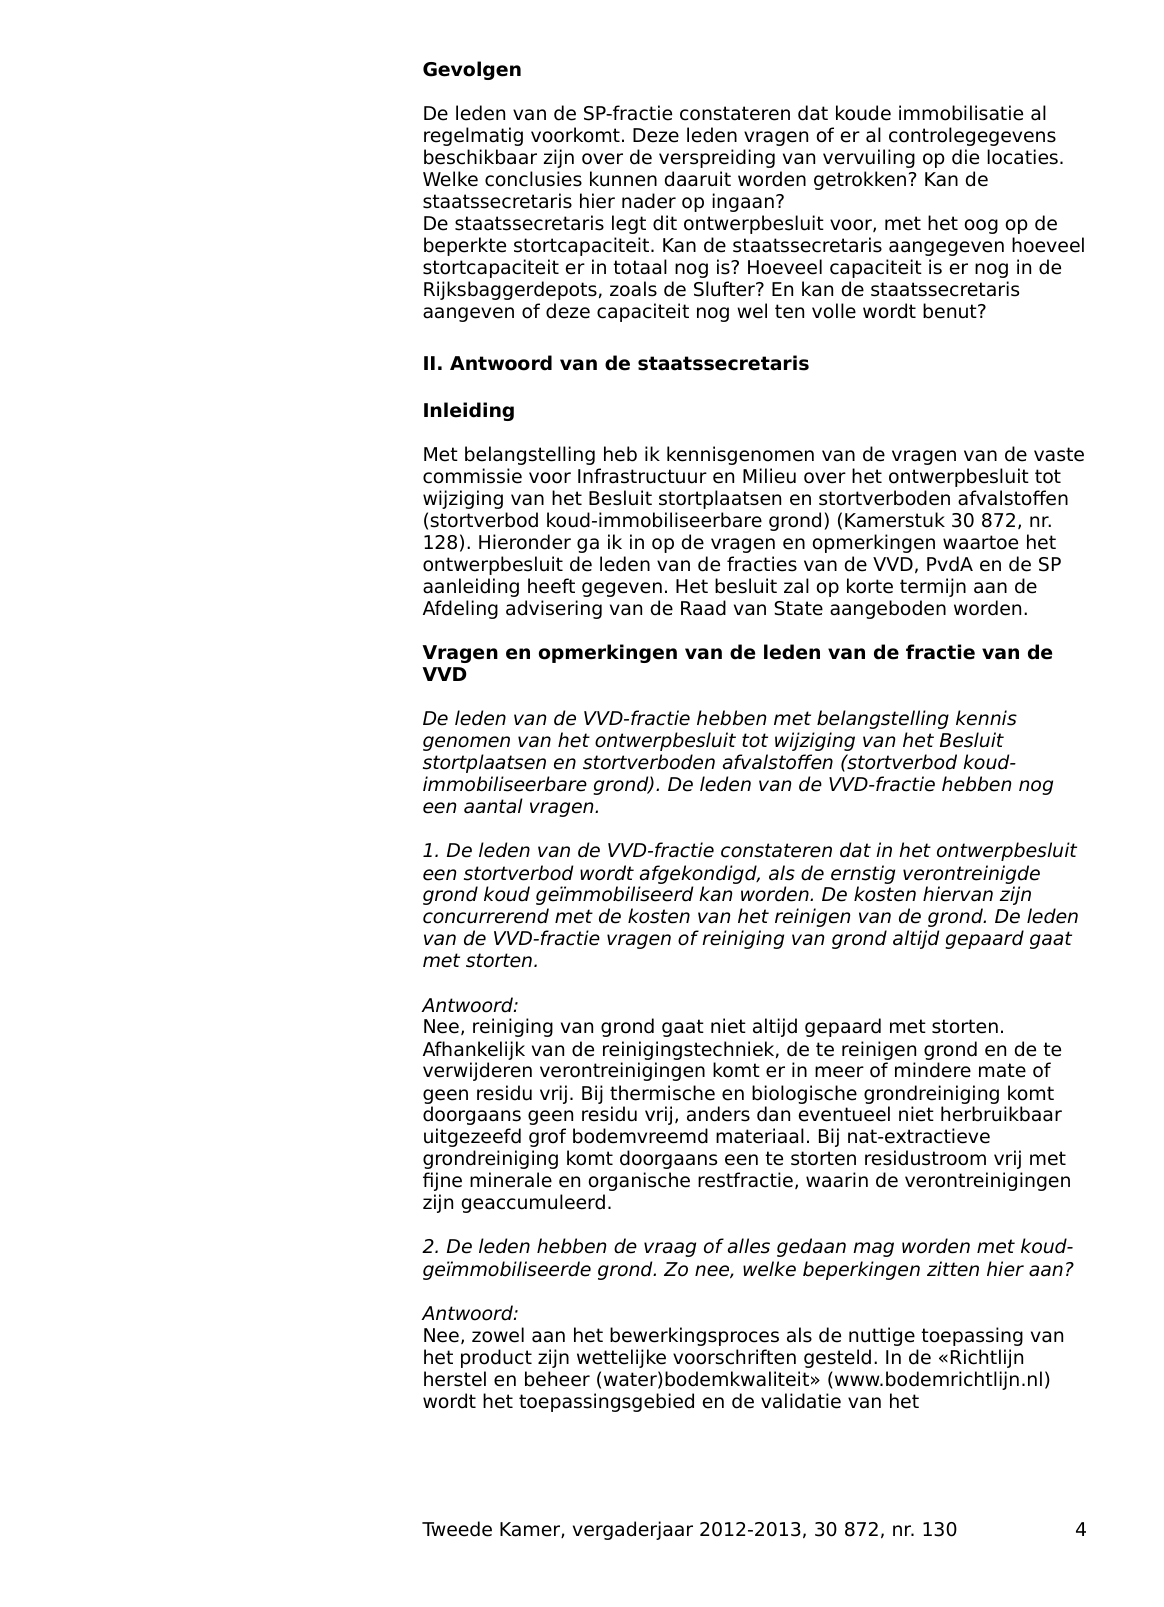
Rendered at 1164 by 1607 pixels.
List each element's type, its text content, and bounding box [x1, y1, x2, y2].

text Antwoord: [422, 1303, 1087, 1324]
text De leden van de VVD-fractie hebben met belangstelling kennis genomen van het ontwerpbesluit tot wijziging van het Besluit stortplaatsen en stortverboden afvalstoffen (stortverbod koud- immobiliseerbare grond). De leden van de VVD-fractie hebben nog een aantal vragen. [422, 708, 1087, 818]
text Met belangstelling heb ik kennisgenomen van de vragen van de vaste commissie voor Infrastructuur en Milieu over het ontwerpbesluit tot wijziging van het Besluit stortplaatsen en stortverboden afvalstoffen (stortverbod koud-immobiliseerbare grond) (Kamerstuk 30 872, nr. 128). Hieronder ga ik in op de vragen en opmerkingen waartoe het ontwerpbesluit de leden van de fracties van de VVD, PvdA en de SP aanleiding heeft gegeven. Het besluit zal op korte termijn aan de Afdeling advisering van de Raad van State aangeboden worden. [422, 444, 1087, 620]
text Nee, zowel aan het bewerkingsproces als de nuttige toepassing van het product zijn wettelijke voorschriften gesteld. In de «Richtlijn herstel en beheer (water)bodemkwaliteit» (www.bodemrichtlijn.nl) wordt het toepassingsgebied en de validatie van het [422, 1324, 1087, 1412]
text De staatssecretaris legt dit ontwerpbesluit voor, met het oog op de beperkte stortcapaciteit. Kan de staatssecretaris aangegeven hoeveel stortcapaciteit er in totaal nog is? Hoeveel capaciteit is er nog in de Rijksbaggerdepots, zoals de Slufter? En kan de staatssecretaris aangeven of deze capaciteit nog wel ten volle wordt benut? [422, 213, 1087, 323]
subtitle Inleiding [422, 400, 1087, 422]
text Antwoord: [422, 994, 1087, 1016]
subtitle Gevolgen [422, 59, 1087, 81]
text 1. De leden van de VVD-fractie constateren dat in het ontwerpbesluit een stortverbod wordt afgekondigd, als de ernstig verontreinigde grond koud geïmmobiliseerd kan worden. De kosten hiervan zijn concurrerend met de kosten van het reinigen van de grond. De leden van de VVD-fractie vragen of reiniging van grond altijd gepaard gaat met storten. [422, 840, 1087, 972]
text 2. De leden hebben de vraag of alles gedaan mag worden met koud-geïmmobiliseerde grond. Zo nee, welke beperkingen zitten hier aan? [422, 1236, 1087, 1280]
text Nee, reiniging van grond gaat niet altijd gepaard met storten. Afhankelijk van de reinigingstechniek, de te reinigen grond en de te verwijderen verontreinigingen komt er in meer of mindere mate of geen residu vrij. Bij thermische en biologische grondreiniging komt doorgaans geen residu vrij, anders dan eventueel niet herbruikbaar uitgezeefd grof bodemvreemd materiaal. Bij nat-extractieve grondreiniging komt doorgaans een te storten residustroom vrij met fijne minerale en organische restfractie, waarin de verontreinigingen zijn geaccumuleerd. [422, 1016, 1087, 1214]
text De leden van de SP-fractie constateren dat koude immobilisatie al regelmatig voorkomt. Deze leden vragen of er al controlegegevens beschikbaar zijn over de verspreiding van vervuiling op die locaties. Welke conclusies kunnen daaruit worden getrokken? Kan de staatssecretaris hier nader op ingaan? [422, 103, 1087, 213]
subtitle II. Antwoord van de staatssecretaris [422, 353, 1087, 375]
subtitle Vragen en opmerkingen van de leden van de fractie van de VVD [422, 642, 1087, 686]
